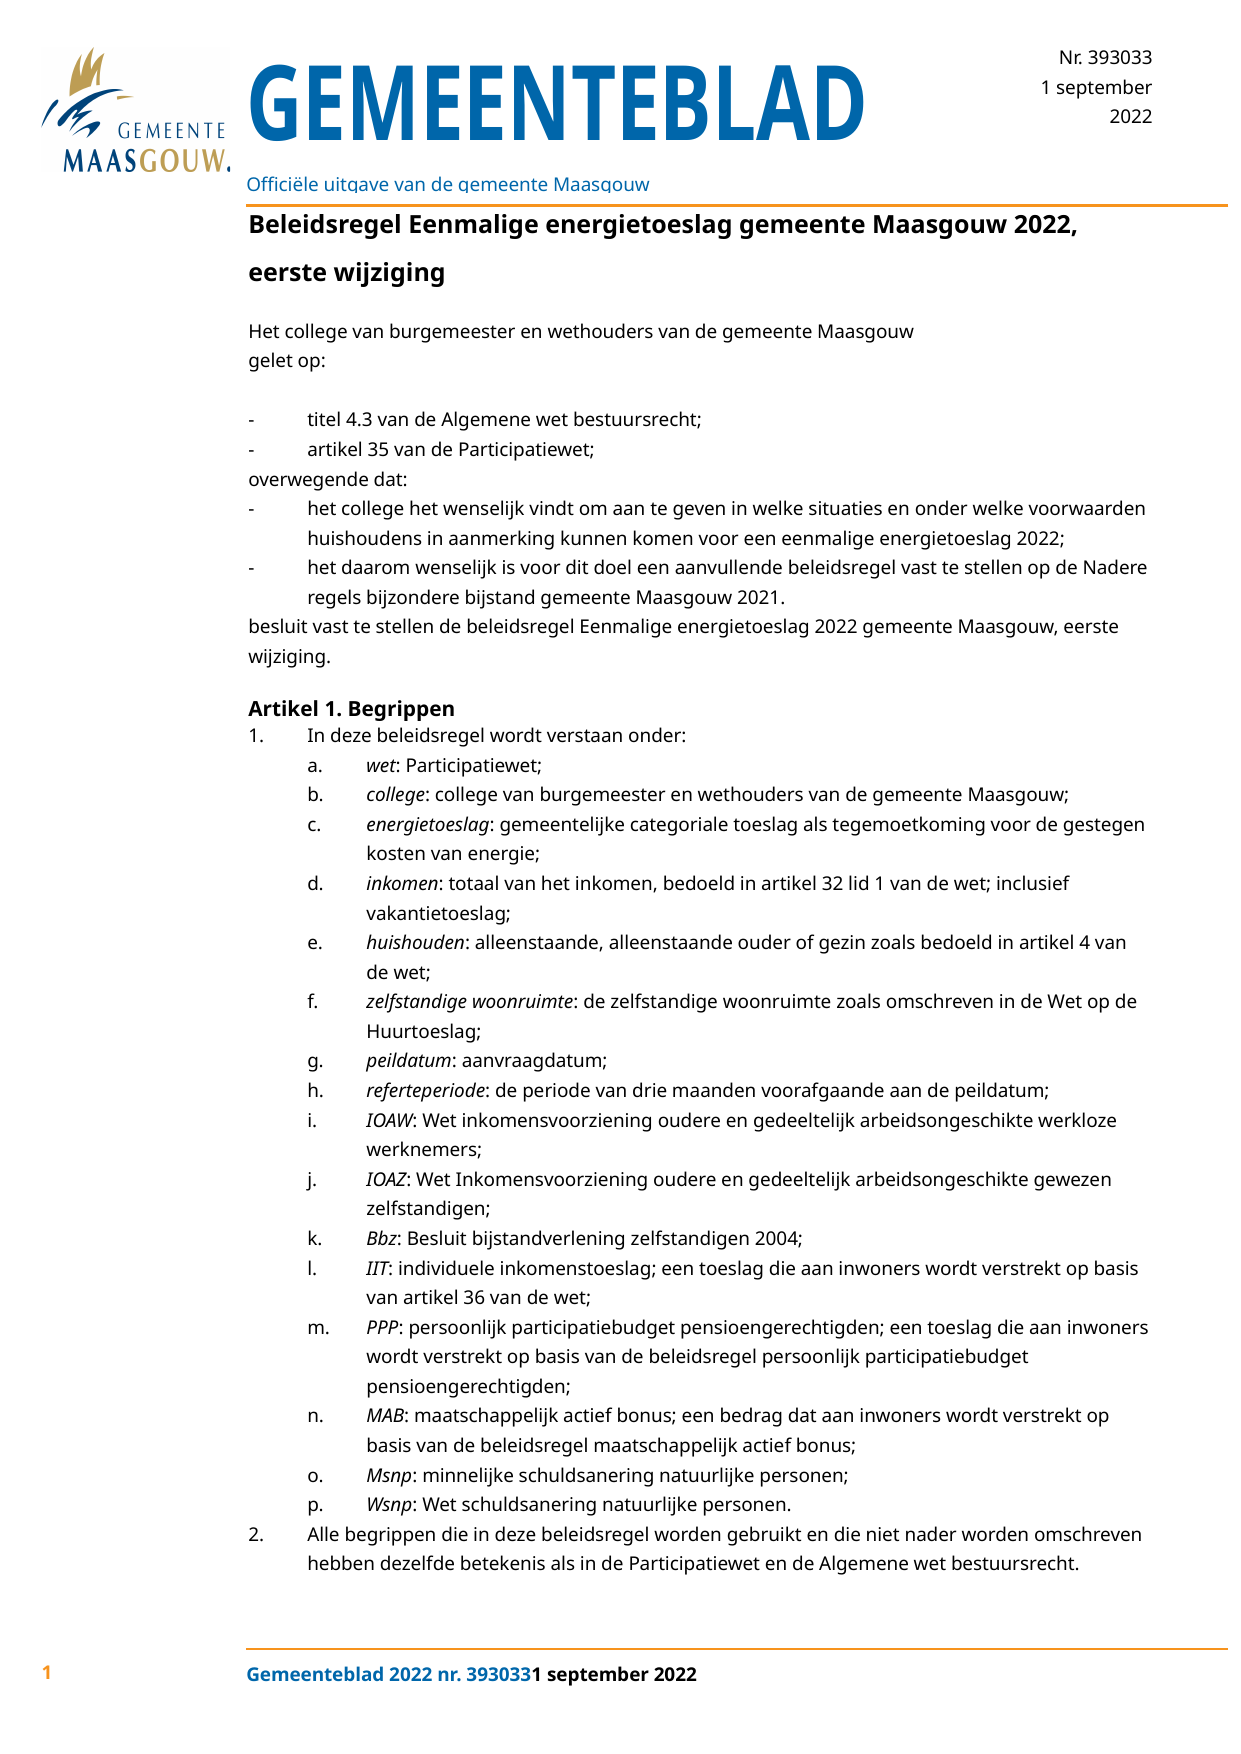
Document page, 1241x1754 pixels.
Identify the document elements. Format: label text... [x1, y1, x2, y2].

text overwegende dat: [248, 466, 1152, 492]
text Artikel 1. Begrippen [248, 694, 1152, 722]
text gelet op: [248, 347, 1152, 373]
list MAB: maatschappelijk actief bonus; een bedrag dat aan inwoners wordt verstrekt op basis van de beleidsregel maatschappelijk actief bonus; [307, 1403, 1152, 1458]
list IOAW: Wet inkomensvoorziening oudere en gedeeltelijk arbeidsongeschikte werkloze werknemers; [307, 1107, 1152, 1162]
list peildatum: aanvraagdatum; [307, 1048, 1152, 1073]
list referteperiode: de periode van drie maanden voorafgaande aan de peildatum; [307, 1077, 1152, 1103]
list Alle begrippen die in deze beleidsregel worden gebruikt en die niet nader worden omschreven hebben dezelfde betekenis als in de Participatiewet en de Algemene wet bestuursrecht. [248, 1521, 1152, 1576]
list college: college van burgemeester en wethouders van de gemeente Maasgouw; [307, 781, 1152, 807]
list In deze beleidsregel wordt verstaan onder: [248, 722, 1152, 748]
list het college het wenselijk vindt om aan te geven in welke situaties en onder welke voorwaarden huishoudens in aanmerking kunnen komen voor een eenmalige energietoeslag 2022; [248, 495, 1152, 551]
list Bbz: Besluit bijstandverlening zelfstandigen 2004; [307, 1225, 1152, 1251]
text besluit vast te stellen de beleidsregel Eenmalige energietoeslag 2022 gemeente Maasgouw, eerste wijziging. [248, 614, 1152, 669]
list zelfstandige woonruimte: de zelfstandige woonruimte zoals omschreven in de Wet op de Huurtoeslag; [307, 988, 1152, 1044]
list huishouden: alleenstaande, alleenstaande ouder of gezin zoals bedoeld in artikel 4 van de wet; [307, 929, 1152, 984]
list wet: Participatiewet; [307, 752, 1152, 777]
list het daarom wenselijk is voor dit doel een aanvullende beleidsregel vast te stellen op de Nadere regels bijzondere bijstand gemeente Maasgouw 2021. [248, 554, 1152, 610]
list Wsnp: Wet schuldsanering natuurlijke personen. [307, 1491, 1152, 1517]
list Msnp: minnelijke schuldsanering natuurlijke personen; [307, 1462, 1152, 1487]
list PPP: persoonlijk participatiebudget pensioengerechtigden; een toeslag die aan inwoners wordt verstrekt op basis van de beleidsregel persoonlijk participatiebudget pensioengerechtigden; [307, 1314, 1152, 1399]
list artikel 35 van de Participatiewet; [248, 436, 1152, 462]
list IIT: individuele inkomenstoeslag; een toeslag die aan inwoners wordt verstrekt op basis van artikel 36 van de wet; [307, 1255, 1152, 1310]
list inkomen: totaal van het inkomen, bedoeld in artikel 32 lid 1 van de wet; inclusief vakantietoeslag; [307, 870, 1152, 925]
text Het college van burgemeester en wethouders van de gemeente Maasgouw [248, 318, 1152, 344]
list titel 4.3 van de Algemene wet bestuursrecht; [248, 407, 1152, 432]
list IOAZ: Wet Inkomensvoorziening oudere en gedeeltelijk arbeidsongeschikte gewezen zelfstandigen; [307, 1166, 1152, 1221]
text Beleidsregel Eenmalige energietoeslag gemeente Maasgouw 2022, eerste wijziging [248, 207, 1152, 288]
list energietoeslag: gemeentelijke categoriale toeslag als tegemoetkoming voor de gestegen kosten van energie; [307, 811, 1152, 866]
picture [41, 47, 231, 172]
